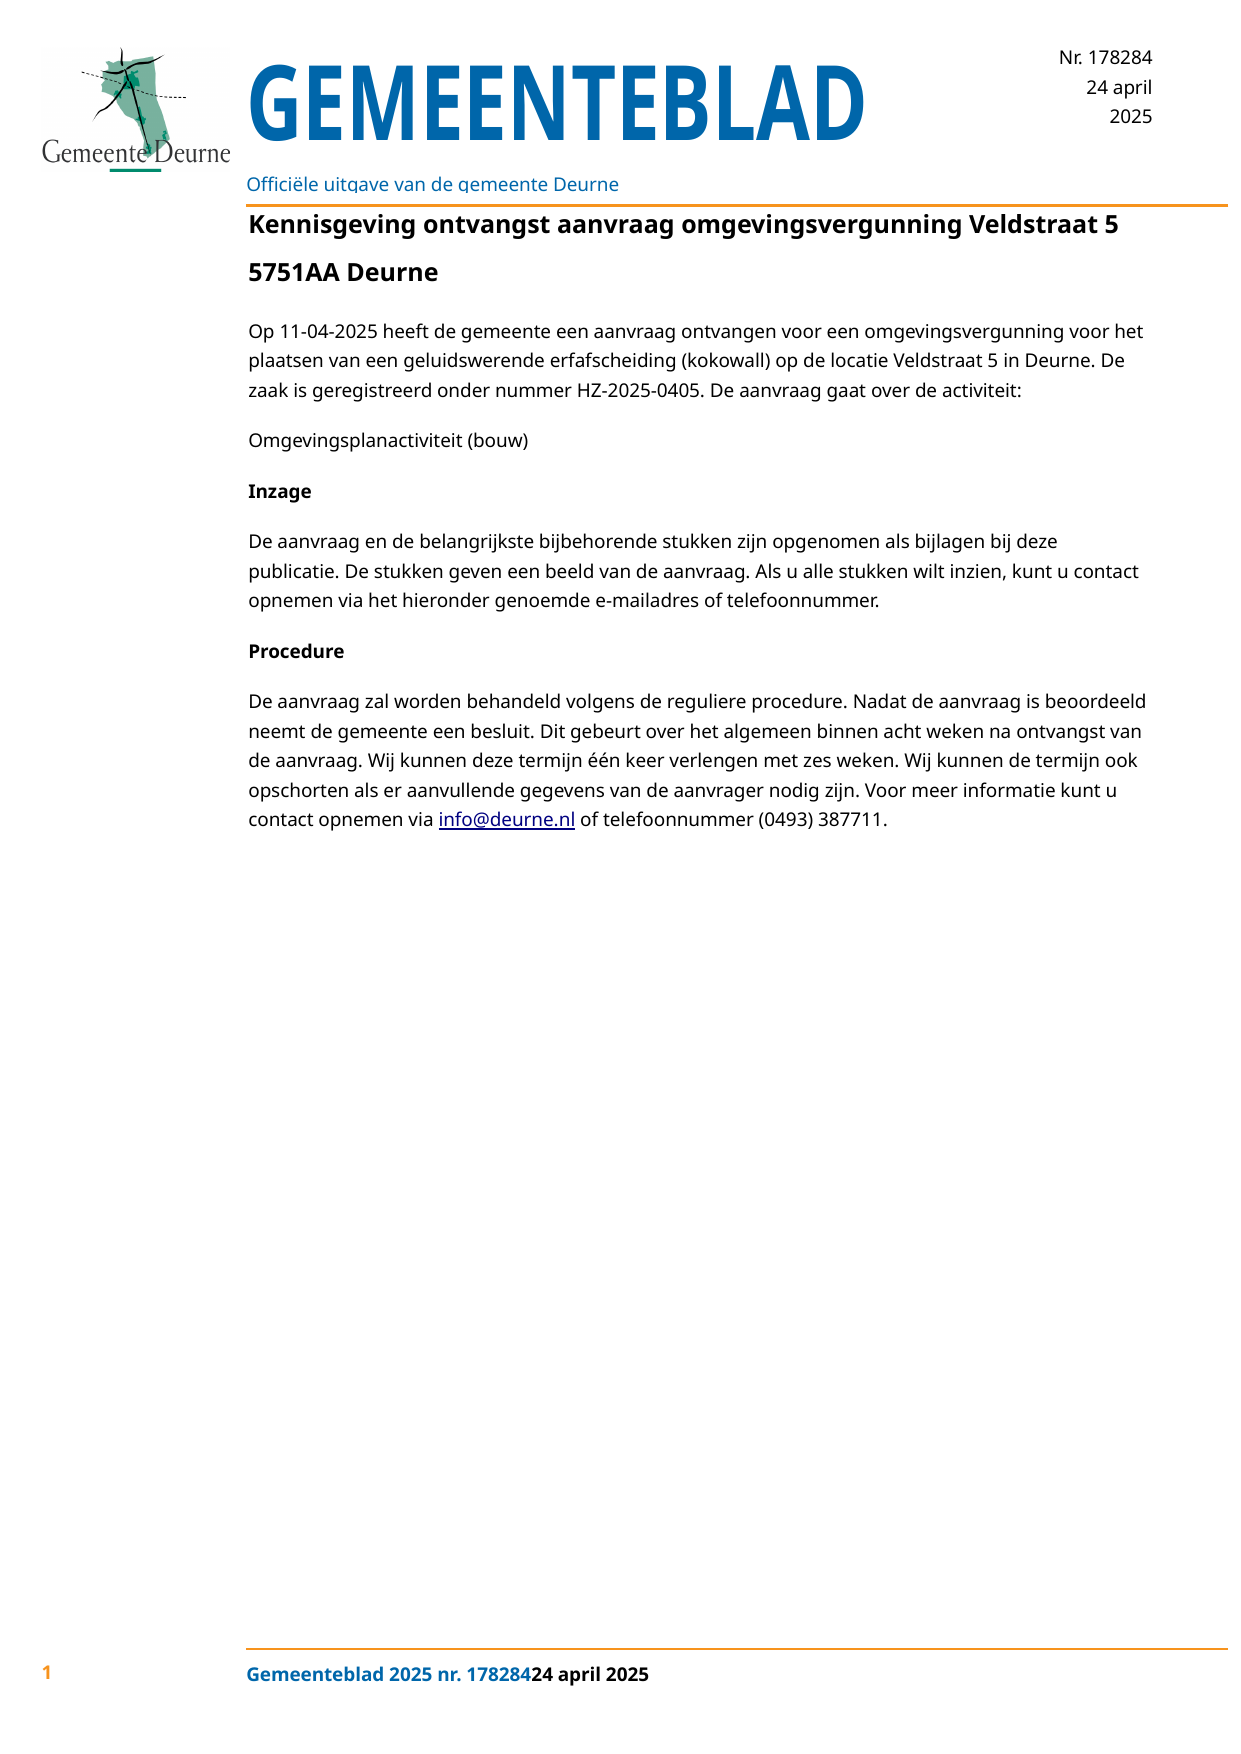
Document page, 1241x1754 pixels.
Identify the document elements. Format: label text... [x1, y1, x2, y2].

text Inzage [248, 478, 1152, 504]
picture [41, 47, 231, 172]
text Procedure [248, 638, 1152, 664]
text Op 11-04-2025 heeft de gemeente een aanvraag ontvangen voor een omgevingsvergunning voor het plaatsen van een geluidswerende erfafscheiding (kokowall) op de locatie Veldstraat 5 in Deurne. De zaak is geregistreerd onder nummer HZ-2025-0405. De aanvraag gaat over de activiteit: [248, 318, 1152, 403]
text Omgevingsplanactiviteit (bouw) [248, 427, 1152, 453]
text De aanvraag zal worden behandeld volgens de reguliere procedure. Nadat de aanvraag is beoordeeld neemt de gemeente een besluit. Dit gebeurt over het algemeen binnen acht weken na ontvangst van de aanvraag. Wij kunnen deze termijn één keer verlengen met zes weken. Wij kunnen de termijn ook opschorten als er aanvullende gegevens van de aanvrager nodig zijn. Voor meer informatie kunt u contact opnemen via info@deurne.nl of telefoonnummer (0493) 387711. [248, 688, 1152, 832]
text De aanvraag en de belangrijkste bijbehorende stukken zijn opgenomen als bijlagen bij deze publicatie. De stukken geven een beeld van de aanvraag. Als u alle stukken wilt inzien, kunt u contact opnemen via het hieronder genoemde e-mailadres of telefoonnummer. [248, 528, 1152, 613]
text Kennisgeving ontvangst aanvraag omgevingsvergunning Veldstraat 5 5751AA Deurne [248, 207, 1152, 288]
